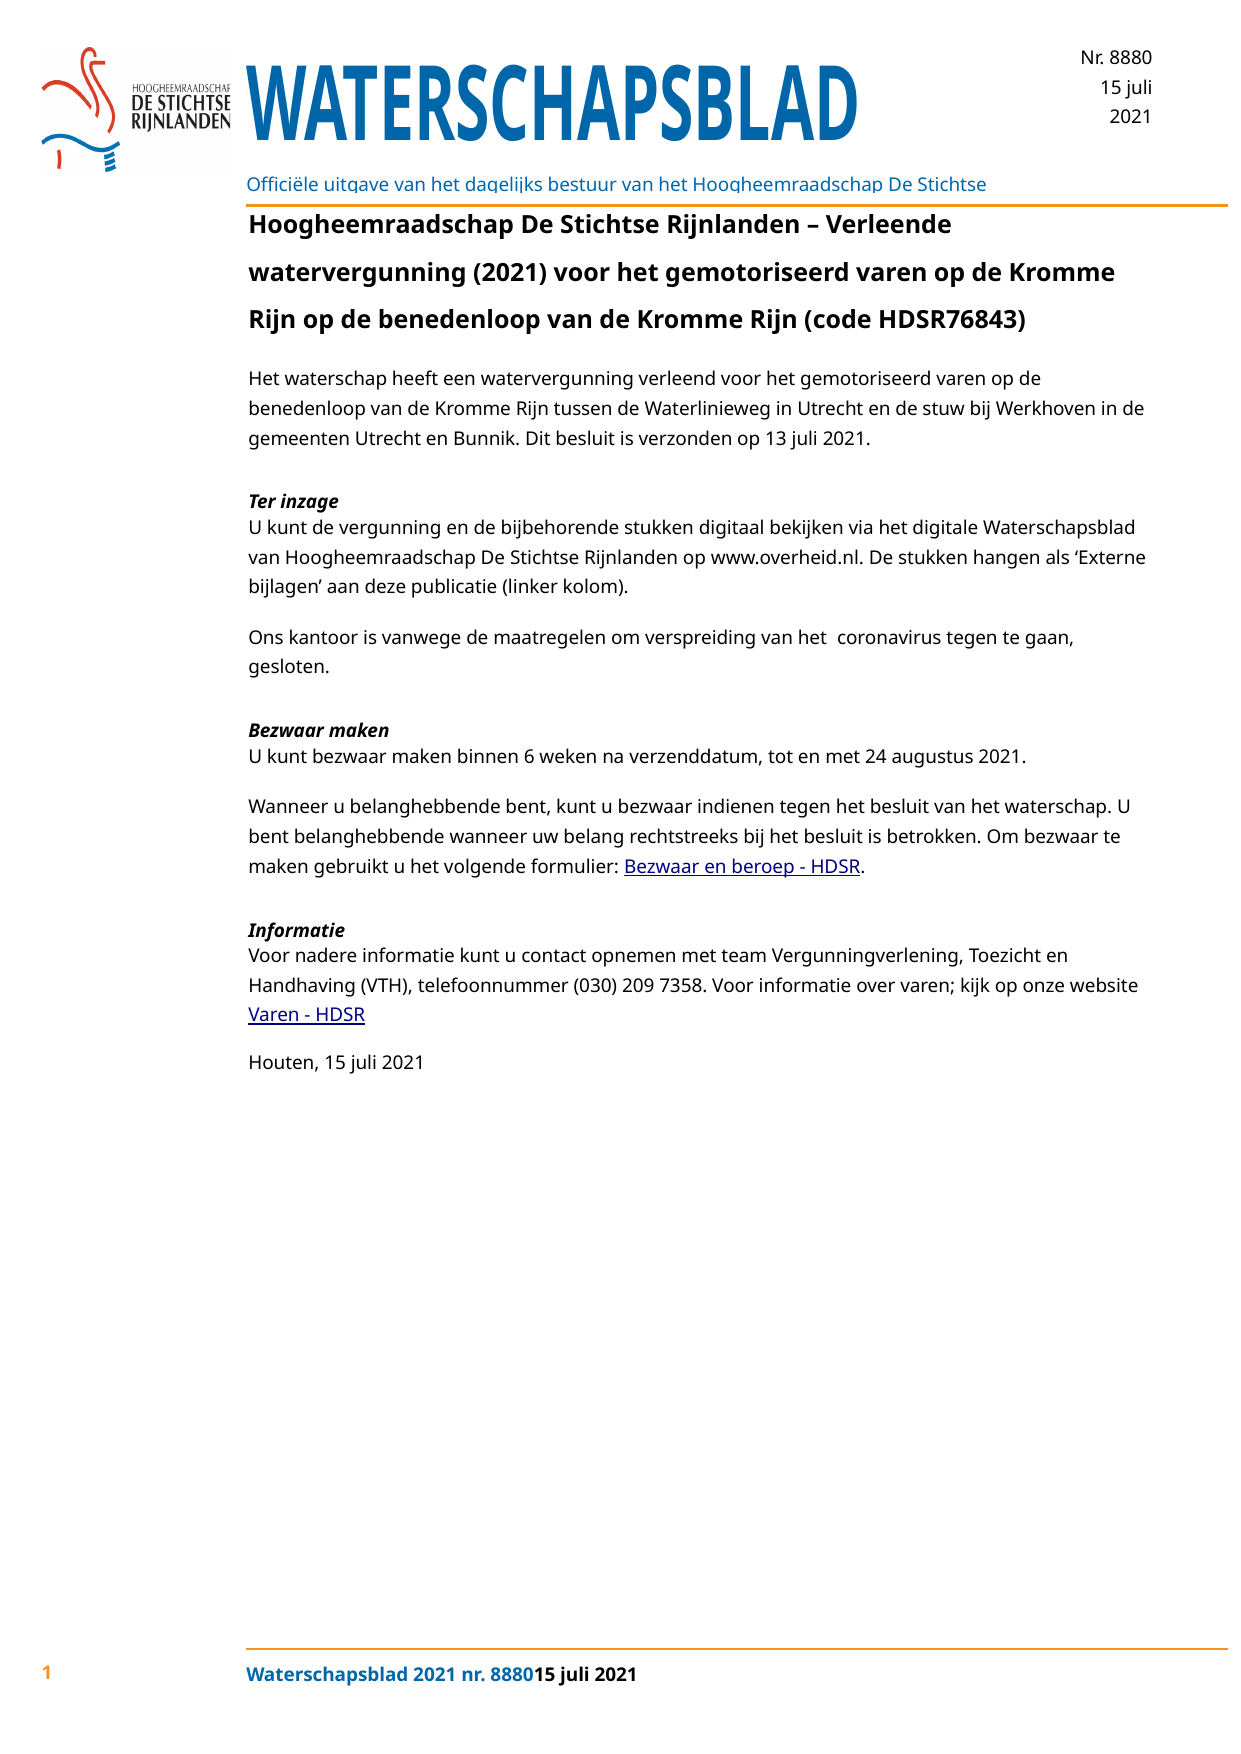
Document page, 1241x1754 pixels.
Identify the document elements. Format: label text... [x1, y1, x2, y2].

text Voor nadere informatie kunt u contact opnemen met team Vergunningverlening, Toezicht en Handhaving (VTH), telefoonnummer (030) 209 7358. Voor informatie over varen; kijk op onze website Varen - HDSR [248, 942, 1152, 1027]
text Wanneer u belanghebbende bent, kunt u bezwaar indienen tegen het besluit van het waterschap. U bent belanghebbende wanneer uw belang rechtstreeks bij het besluit is betrokken. Om bezwaar te maken gebruikt u het volgende formulier: Bezwaar en beroep - HDSR. [248, 794, 1152, 878]
text Het waterschap heeft een watervergunning verleend voor het gemotoriseerd varen op de benedenloop van de Kromme Rijn tussen de Waterlinieweg in Utrecht en de stuw bij Werkhoven in de gemeenten Utrecht en Bunnik. Dit besluit is verzonden op 13 juli 2021. [248, 366, 1152, 450]
text Informatie [248, 917, 1152, 942]
text U kunt de vergunning en de bijbehorende stukken digitaal bekijken via het digitale Waterschapsblad van Hoogheemraadschap De Stichtse Rijnlanden op www.overheid.nl. De stukken hangen als ‘Externe bijlagen’ aan deze publicatie (linker kolom). [248, 514, 1152, 599]
text Hoogheemraadschap De Stichtse Rijnlanden – Verleende watervergunning (2021) voor het gemotoriseerd varen op de Kromme Rijn op de benedenloop van de Kromme Rijn (code HDSR76843) [248, 207, 1152, 336]
text Houten, 15 juli 2021 [248, 1049, 1152, 1075]
text U kunt bezwaar maken binnen 6 weken na verzenddatum, tot en met 24 augustus 2021. [248, 743, 1152, 769]
text Bezwaar maken [248, 717, 1152, 743]
picture [41, 47, 231, 172]
text Ons kantoor is vanwege de maatregelen om verspreiding van het coronavirus tegen te gaan, gesloten. [248, 624, 1152, 679]
text Ter inzage [248, 489, 1152, 514]
